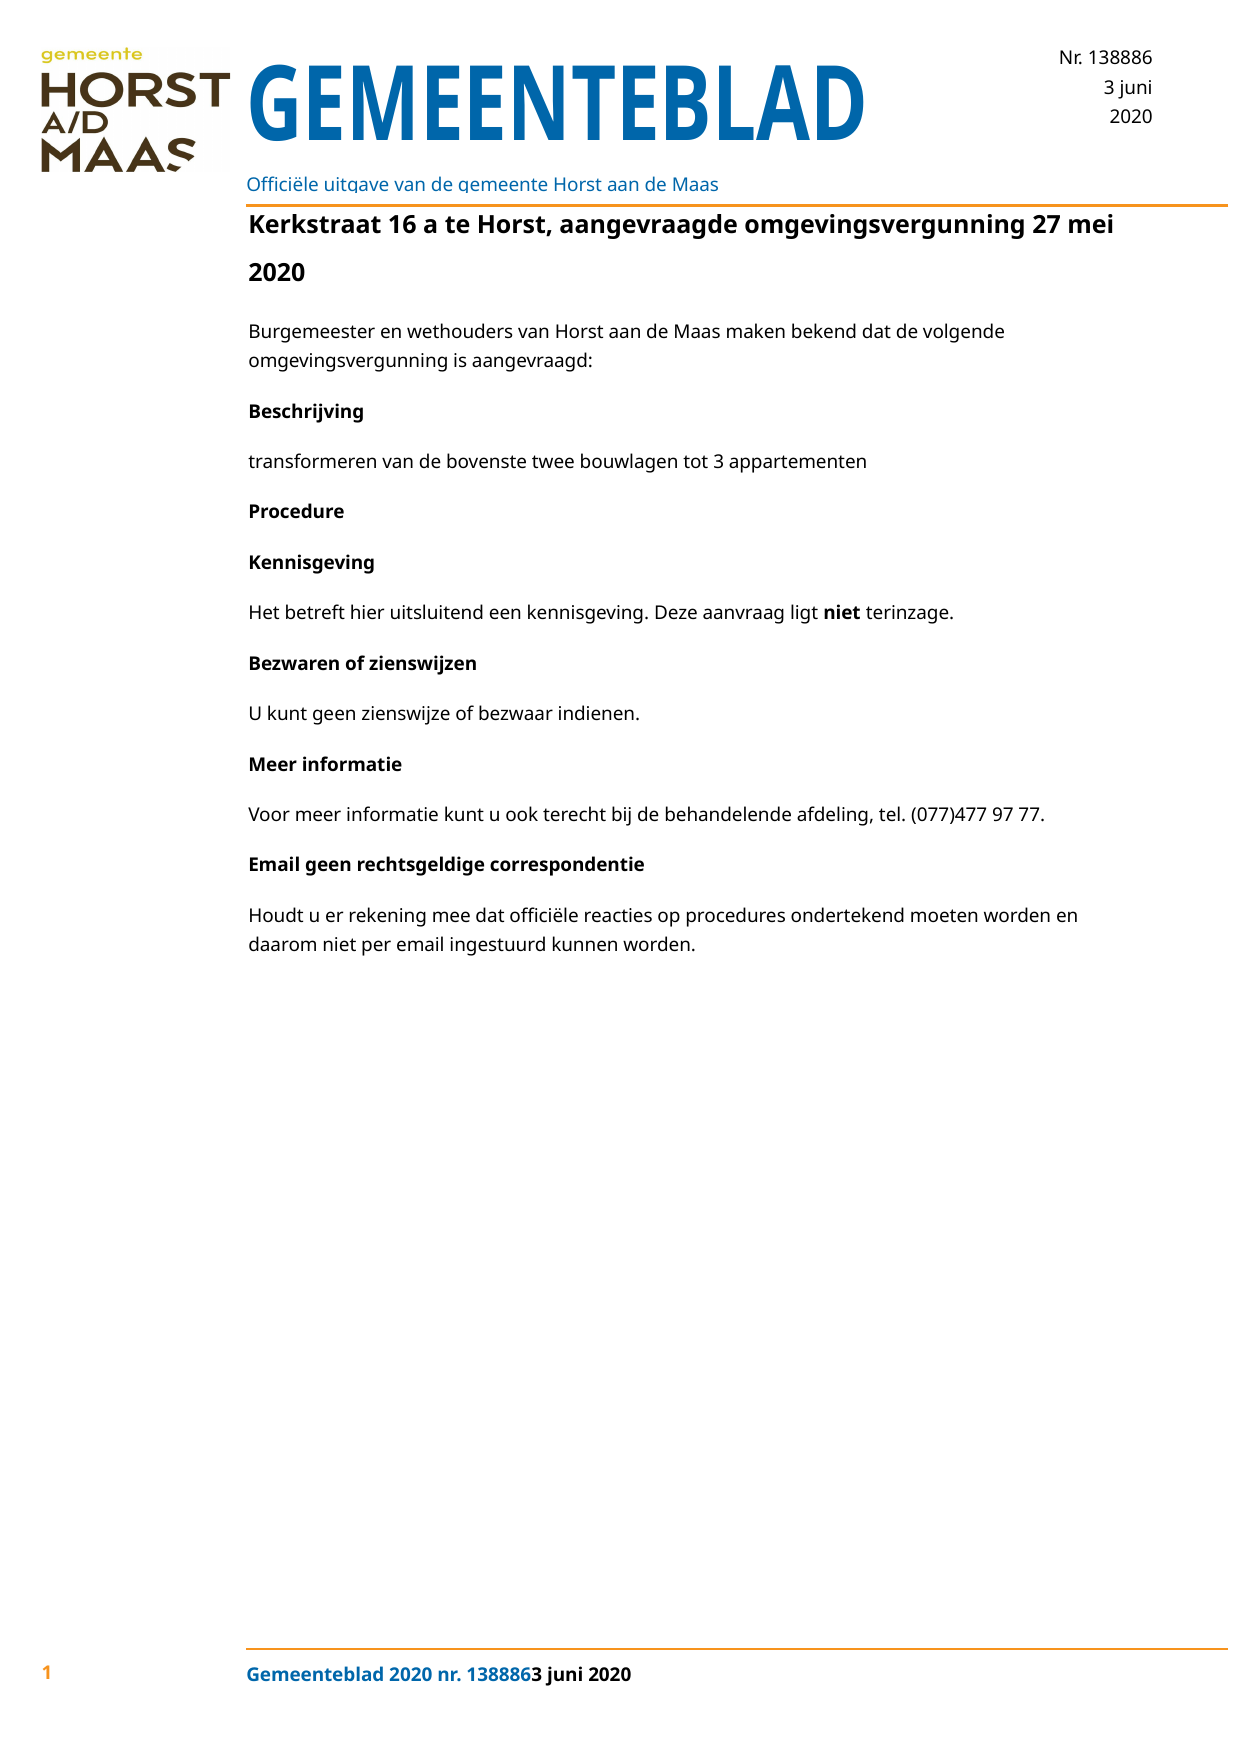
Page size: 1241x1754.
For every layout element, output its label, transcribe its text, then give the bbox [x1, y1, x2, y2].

text U kunt geen zienswijze of bezwaar indienen. [248, 700, 1152, 726]
text Kennisgeving [248, 549, 1152, 575]
text Kerkstraat 16 a te Horst, aangevraagde omgevingsvergunning 27 mei 2020 [248, 207, 1152, 288]
text transformeren van de bovenste twee bouwlagen tot 3 appartementen [248, 448, 1152, 474]
text Het betreft hier uitsluitend een kennisgeving. Deze aanvraag ligt niet terinzage. [248, 599, 1152, 625]
picture [41, 47, 231, 172]
text Procedure [248, 499, 1152, 524]
text Beschrijving [248, 398, 1152, 424]
text Voor meer informatie kunt u ook terecht bij de behandelende afdeling, tel. (077)477 97 77. [248, 801, 1152, 827]
text Burgemeester en wethouders van Horst aan de Maas maken bekend dat de volgende omgevingsvergunning is aangevraagd: [248, 318, 1152, 373]
text Bezwaren of zienswijzen [248, 650, 1152, 676]
text Meer informatie [248, 751, 1152, 777]
text Houdt u er rekening mee dat officiële reacties op procedures ondertekend moeten worden en daarom niet per email ingestuurd kunnen worden. [248, 902, 1152, 957]
text Email geen rechtsgeldige correspondentie [248, 852, 1152, 877]
